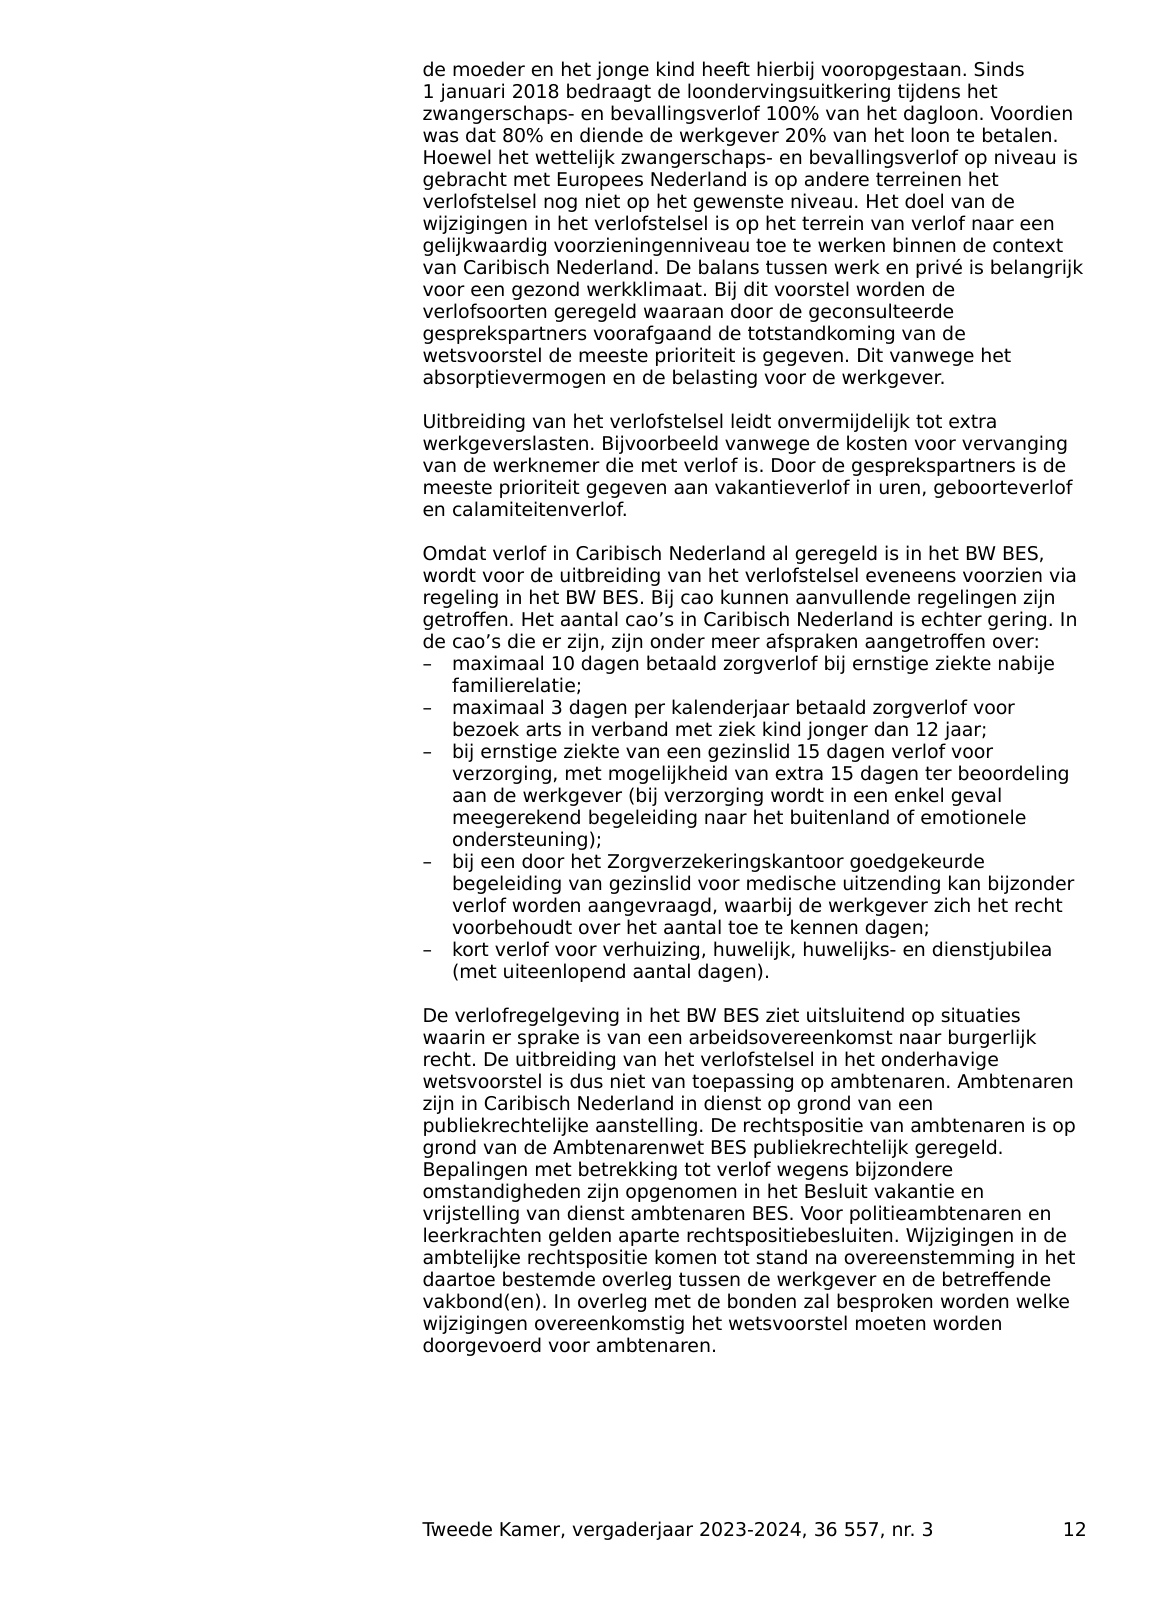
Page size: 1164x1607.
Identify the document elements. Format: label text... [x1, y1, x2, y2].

text – bij een door het Zorgverzekeringskantoor goedgekeurde begeleiding van gezinslid voor medische uitzending kan bijzonder verlof worden aangevraagd, waarbij de werkgever zich het recht voorbehoudt over het aantal toe te kennen dagen; [422, 851, 1087, 939]
text De verlofregelgeving in het BW BES ziet uitsluitend op situaties waarin er sprake is van een arbeidsovereenkomst naar burgerlijk recht. De uitbreiding van het verlofstelsel in het onderhavige wetsvoorstel is dus niet van toepassing op ambtenaren. Ambtenaren zijn in Caribisch Nederland in dienst op grond van een publiekrechtelijke aanstelling. De rechtspositie van ambtenaren is op grond van de Ambtenarenwet BES publiekrechtelijk geregeld. Bepalingen met betrekking tot verlof wegens bijzondere omstandigheden zijn opgenomen in het Besluit vakantie en vrijstelling van dienst ambtenaren BES. Voor politieambtenaren en leerkrachten gelden aparte rechtspositiebesluiten. Wijzigingen in de ambtelijke rechtspositie komen tot stand na overeenstemming in het daartoe bestemde overleg tussen de werkgever en de betreffende vakbond(en). In overleg met de bonden zal besproken worden welke wijzigingen overeenkomstig het wetsvoorstel moeten worden doorgevoerd voor ambtenaren. [422, 1005, 1087, 1356]
text – maximaal 3 dagen per kalenderjaar betaald zorgverlof voor bezoek arts in verband met ziek kind jonger dan 12 jaar; [422, 697, 1087, 741]
text Uitbreiding van het verlofstelsel leidt onvermijdelijk tot extra werkgeverslasten. Bijvoorbeeld vanwege de kosten voor vervanging van de werknemer die met verlof is. Door de gesprekspartners is de meeste prioriteit gegeven aan vakantieverlof in uren, geboorteverlof en calamiteitenverlof. [422, 411, 1087, 521]
text – bij ernstige ziekte van een gezinslid 15 dagen verlof voor verzorging, met mogelijkheid van extra 15 dagen ter beoordeling aan de werkgever (bij verzorging wordt in een enkel geval meegerekend begeleiding naar het buitenland of emotionele ondersteuning); [422, 741, 1087, 851]
text – maximaal 10 dagen betaald zorgverlof bij ernstige ziekte nabije familierelatie; [422, 653, 1087, 697]
text de moeder en het jonge kind heeft hierbij vooropgestaan. Sinds 1 januari 2018 bedraagt de loondervingsuitkering tijdens het zwangerschaps- en bevallingsverlof 100% van het dagloon. Voordien was dat 80% en diende de werkgever 20% van het loon te betalen. Hoewel het wettelijk zwangerschaps- en bevallingsverlof op niveau is gebracht met Europees Nederland is op andere terreinen het verlofstelsel nog niet op het gewenste niveau. Het doel van de wijzigingen in het verlofstelsel is op het terrein van verlof naar een gelijkwaardig voorzieningenniveau toe te werken binnen de context van Caribisch Nederland. De balans tussen werk en privé is belangrijk voor een gezond werkklimaat. Bij dit voorstel worden de verlofsoorten geregeld waaraan door de geconsulteerde gesprekspartners voorafgaand de totstandkoming van de wetsvoorstel de meeste prioriteit is gegeven. Dit vanwege het absorptievermogen en de belasting voor de werkgever. [422, 59, 1087, 389]
text – kort verlof voor verhuizing, huwelijk, huwelijks- en dienstjubilea (met uiteenlopend aantal dagen). [422, 939, 1087, 983]
text Omdat verlof in Caribisch Nederland al geregeld is in het BW BES, wordt voor de uitbreiding van het verlofstelsel eveneens voorzien via regeling in het BW BES. Bij cao kunnen aanvullende regelingen zijn getroffen. Het aantal cao’s in Caribisch Nederland is echter gering. In de cao’s die er zijn, zijn onder meer afspraken aangetroffen over: [422, 543, 1087, 653]
